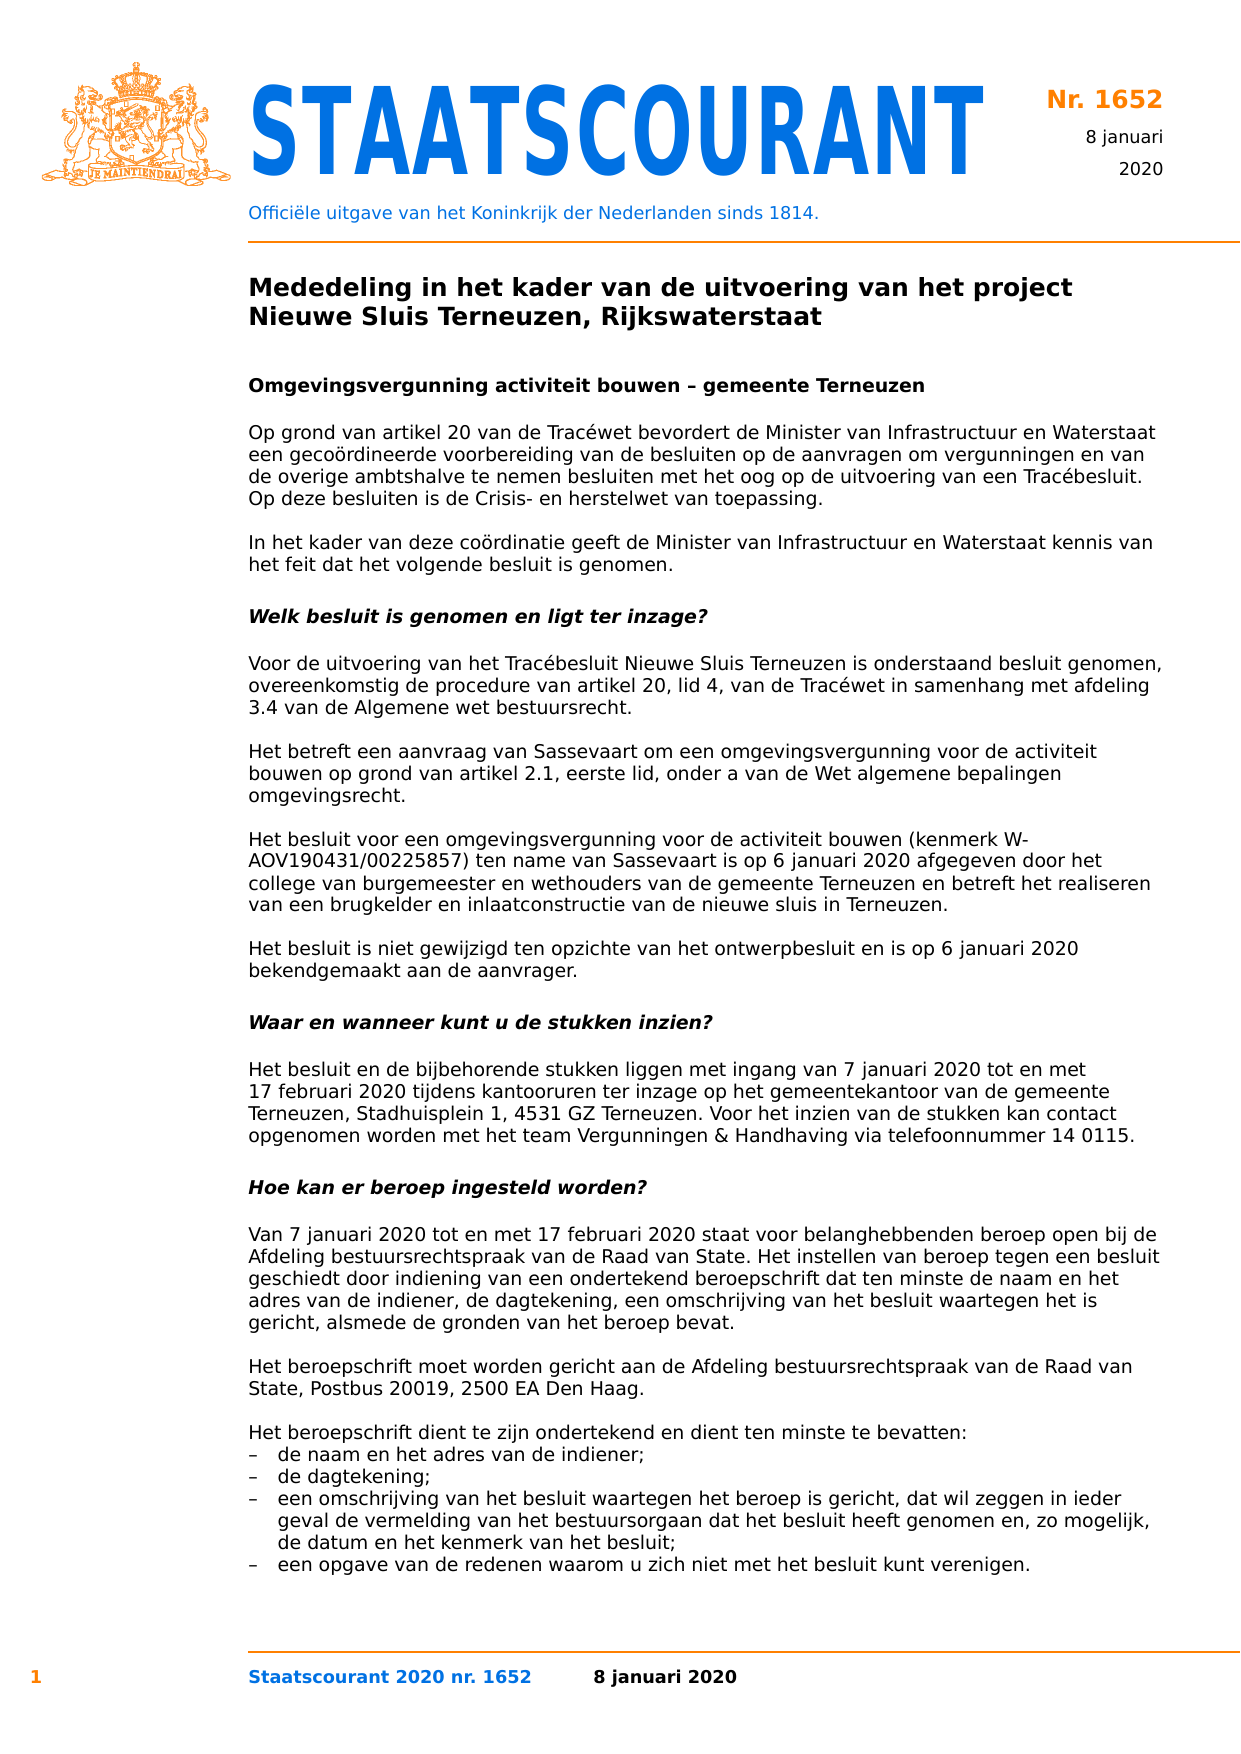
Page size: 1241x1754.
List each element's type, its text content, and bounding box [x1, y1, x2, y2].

text – de dagtekening; [248, 1466, 1163, 1488]
subtitle Omgevingsvergunning activiteit bouwen – gemeente Terneuzen [248, 375, 1163, 397]
table_header Nr. 1652 [998, 62, 1240, 121]
subtitle Hoe kan er beroep ingesteld worden? [248, 1177, 1163, 1199]
text Het beroepschrift moet worden gericht aan de Afdeling bestuursrechtspraak van de Raad van State, Postbus 20019, 2500 EA Den Haag. [248, 1356, 1163, 1400]
subtitle Welk besluit is genomen en ligt ter inzage? [248, 606, 1163, 628]
text – een opgave van de redenen waarom u zich niet met het besluit kunt verenigen. [248, 1553, 1163, 1576]
text Het beroepschrift dient te zijn ondertekend en dient ten minste te bevatten: [248, 1422, 1163, 1444]
text Het besluit voor een omgevingsvergunning voor de activiteit bouwen (kenmerk W-AOV190431/00225857) ten name van Sassevaart is op 6 januari 2020 afgegeven door het college van burgemeester en wethouders van de gemeente Terneuzen en betreft het realiseren van een brugkelder en inlaatconstructie van de nieuwe sluis in Terneuzen. [248, 828, 1163, 916]
table_cell Officiële uitgave van het Koninkrijk der Nederlanden sinds 1814. [248, 203, 1240, 241]
table_header [25, 62, 248, 241]
text Het besluit is niet gewijzigd ten opzichte van het ontwerpbesluit en is op 6 januari 2020 bekendgemaakt aan de aanvrager. [248, 938, 1163, 982]
text Op grond van artikel 20 van de Tracéwet bevordert de Minister van Infrastructuur en Waterstaat een gecoördineerde voor­bereiding van de besluiten op de aanvragen om vergunningen en van de overige ambtshalve te nemen besluiten met het oog op de uitvoering van een Tracébesluit. Op deze besluiten is de Crisis- en herstelwet van toepassing. [248, 422, 1163, 510]
subtitle Mededeling in het kader van de uitvoering van het project Nieuwe Sluis Terneuzen, Rijkswaterstaat [248, 273, 1163, 331]
text – de naam en het adres van de indiener; [248, 1444, 1163, 1466]
table_header STAATSCOURANT [248, 62, 998, 203]
table_cell 2020 [998, 153, 1240, 203]
picture [41, 62, 231, 186]
subtitle Waar en wanneer kunt u de stukken inzien? [248, 1012, 1163, 1034]
text Voor de uitvoering van het Tracébesluit Nieuwe Sluis Terneuzen is onderstaand besluit genomen, overeenkomstig de procedure van artikel 20, lid 4, van de Tracéwet in samenhang met afdeling 3.4 van de Algemene wet bestuursrecht. [248, 653, 1163, 719]
text – een omschrijving van het besluit waartegen het beroep is gericht, dat wil zeggen in ieder geval de vermelding van het bestuursorgaan dat het besluit heeft genomen en, zo mogelijk, de datum en het kenmerk van het besluit; [248, 1488, 1163, 1553]
text In het kader van deze coördinatie geeft de Minister van Infrastructuur en Waterstaat kennis van het feit dat het volgende besluit is genomen. [248, 532, 1163, 576]
text Het besluit en de bijbehorende stukken liggen met ingang van 7 januari 2020 tot en met 17 februari 2020 tijdens kantooruren ter inzage op het gemeentekantoor van de gemeente Terneuzen, Stadhuisplein 1, 4531 GZ Terneuzen. Voor het inzien van de stukken kan contact opgenomen worden met het team Vergunningen & Handhaving via telefoonnummer 14 0115. [248, 1059, 1163, 1147]
text Van 7 januari 2020 tot en met 17 februari 2020 staat voor belanghebbenden beroep open bij de Afdeling bestuursrechtspraak van de Raad van State. Het instellen van beroep tegen een besluit geschiedt door indiening van een ondertekend beroepschrift dat ten minste de naam en het adres van de indiener, de dagtekening, een omschrijving van het besluit waartegen het is gericht, alsmede de gronden van het beroep bevat. [248, 1224, 1163, 1334]
table_cell 8 januari [998, 121, 1240, 153]
text Het betreft een aanvraag van Sassevaart om een omgevingsvergunning voor de activiteit bouwen op grond van artikel 2.1, eerste lid, onder a van de Wet algemene bepalingen omgevingsrecht. [248, 741, 1163, 807]
